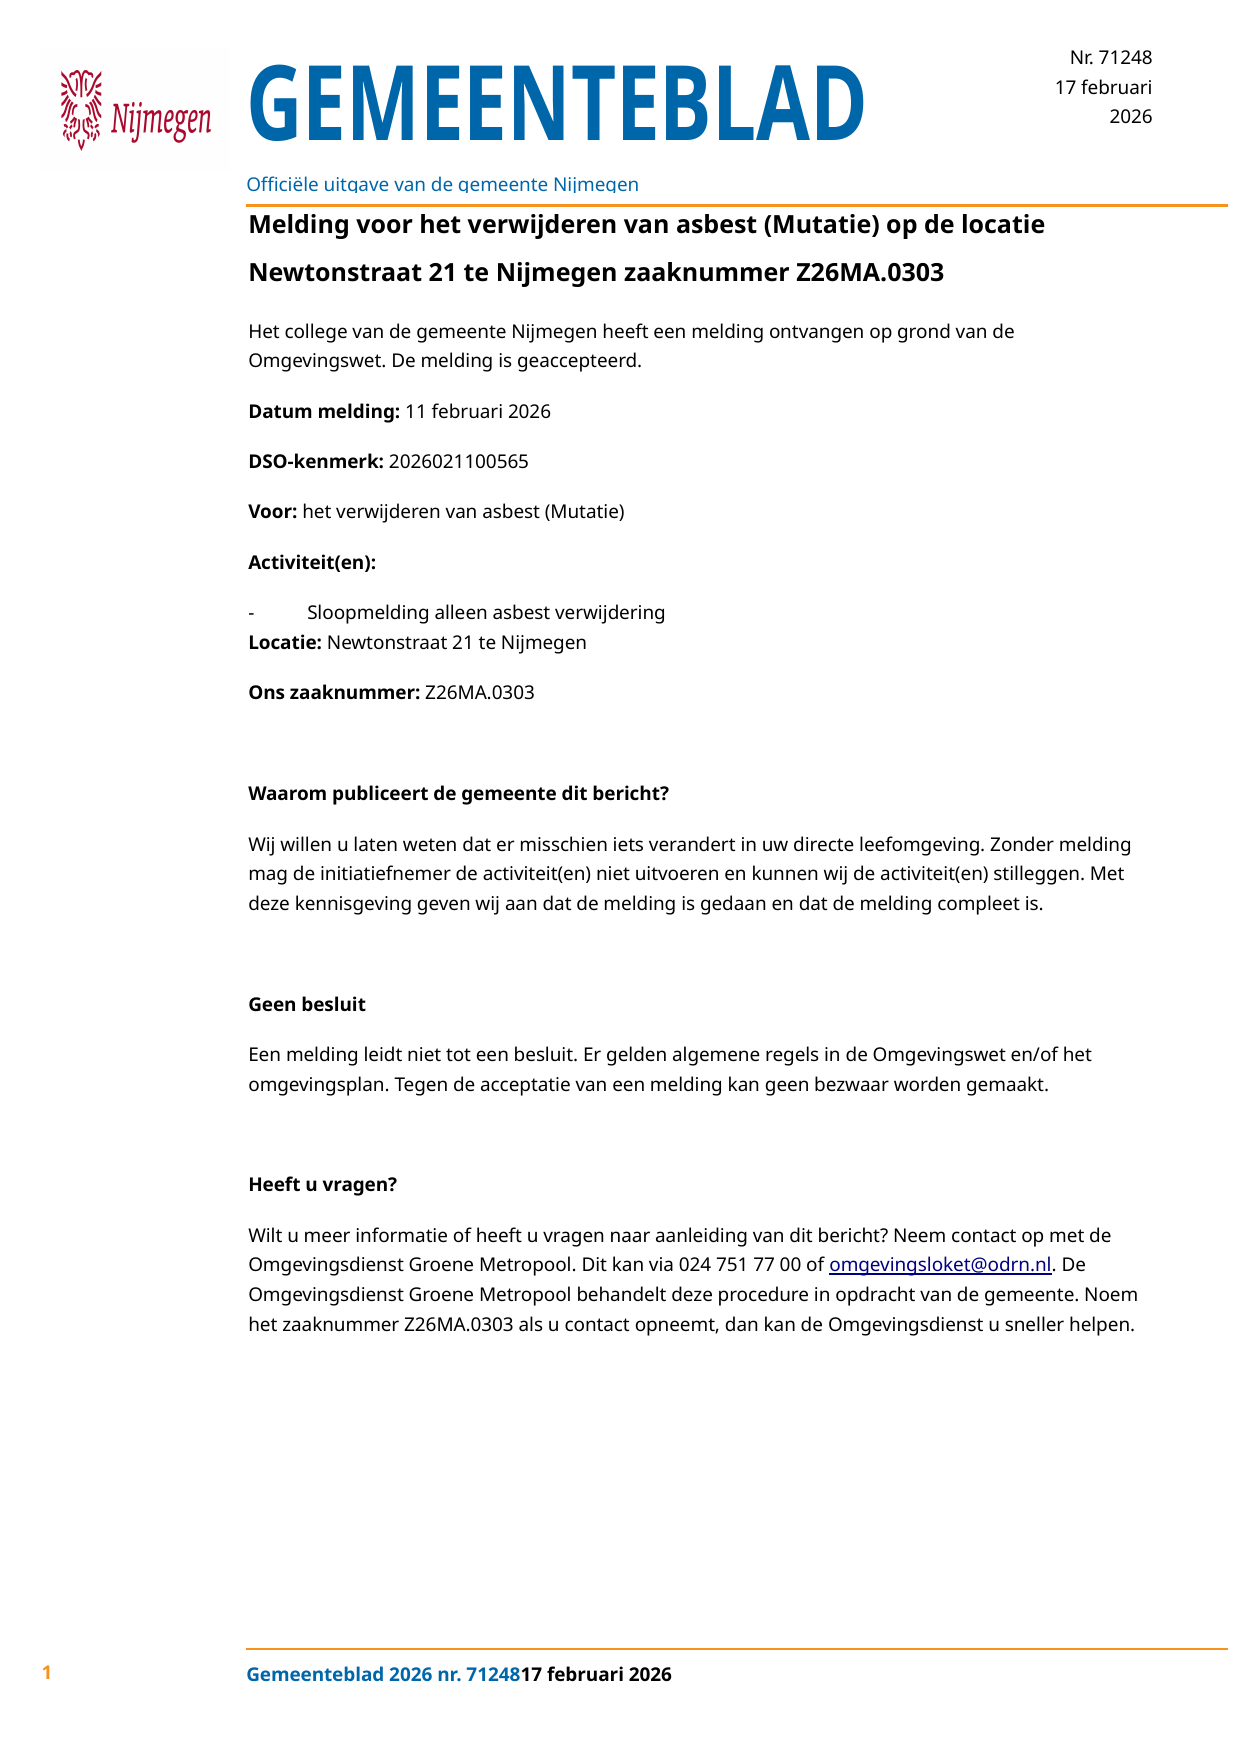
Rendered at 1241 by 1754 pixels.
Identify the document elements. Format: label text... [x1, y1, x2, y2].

text Waarom publiceert de gemeente dit bericht? [248, 780, 1152, 806]
text Voor: het verwijderen van asbest (Mutatie) [248, 499, 1152, 524]
text Melding voor het verwijderen van asbest (Mutatie) op de locatie Newtonstraat 21 te Nijmegen zaaknummer Z26MA.0303 [248, 207, 1152, 288]
text Een melding leidt niet tot een besluit. Er gelden algemene regels in de Omgevingswet en/of het omgevingsplan. Tegen de acceptatie van een melding kan geen bezwaar worden gemaakt. [248, 1041, 1152, 1097]
text Het college van de gemeente Nijmegen heeft een melding ontvangen op grond van de Omgevingswet. De melding is geaccepteerd. [248, 318, 1152, 373]
list Sloopmelding alleen asbest verwijdering [248, 599, 1152, 625]
text Wilt u meer informatie of heeft u vragen naar aanleiding van dit bericht? Neem contact op met de Omgevingsdienst Groene Metropool. Dit kan via 024 751 77 00 of omgevingsloket@odrn.nl. De Omgevingsdienst Groene Metropool behandelt deze procedure in opdracht van de gemeente. Noem het zaaknummer Z26MA.0303 als u contact opneemt, dan kan de Omgevingsdienst u sneller helpen. [248, 1222, 1152, 1337]
picture [41, 47, 231, 172]
text Activiteit(en): [248, 549, 1152, 575]
text DSO-kenmerk: 2026021100565 [248, 448, 1152, 474]
text Wij willen u laten weten dat er misschien iets verandert in uw directe leefomgeving. Zonder melding mag de initiatiefnemer de activiteit(en) niet uitvoeren en kunnen wij de activiteit(en) stilleggen. Met deze kennisgeving geven wij aan dat de melding is gedaan en dat de melding compleet is. [248, 831, 1152, 916]
text Heeft u vragen? [248, 1172, 1152, 1197]
text Geen besluit [248, 991, 1152, 1017]
text Datum melding: 11 februari 2026 [248, 398, 1152, 424]
text Ons zaaknummer: Z26MA.0303 [248, 679, 1152, 705]
text Locatie: Newtonstraat 21 te Nijmegen [248, 629, 1152, 655]
